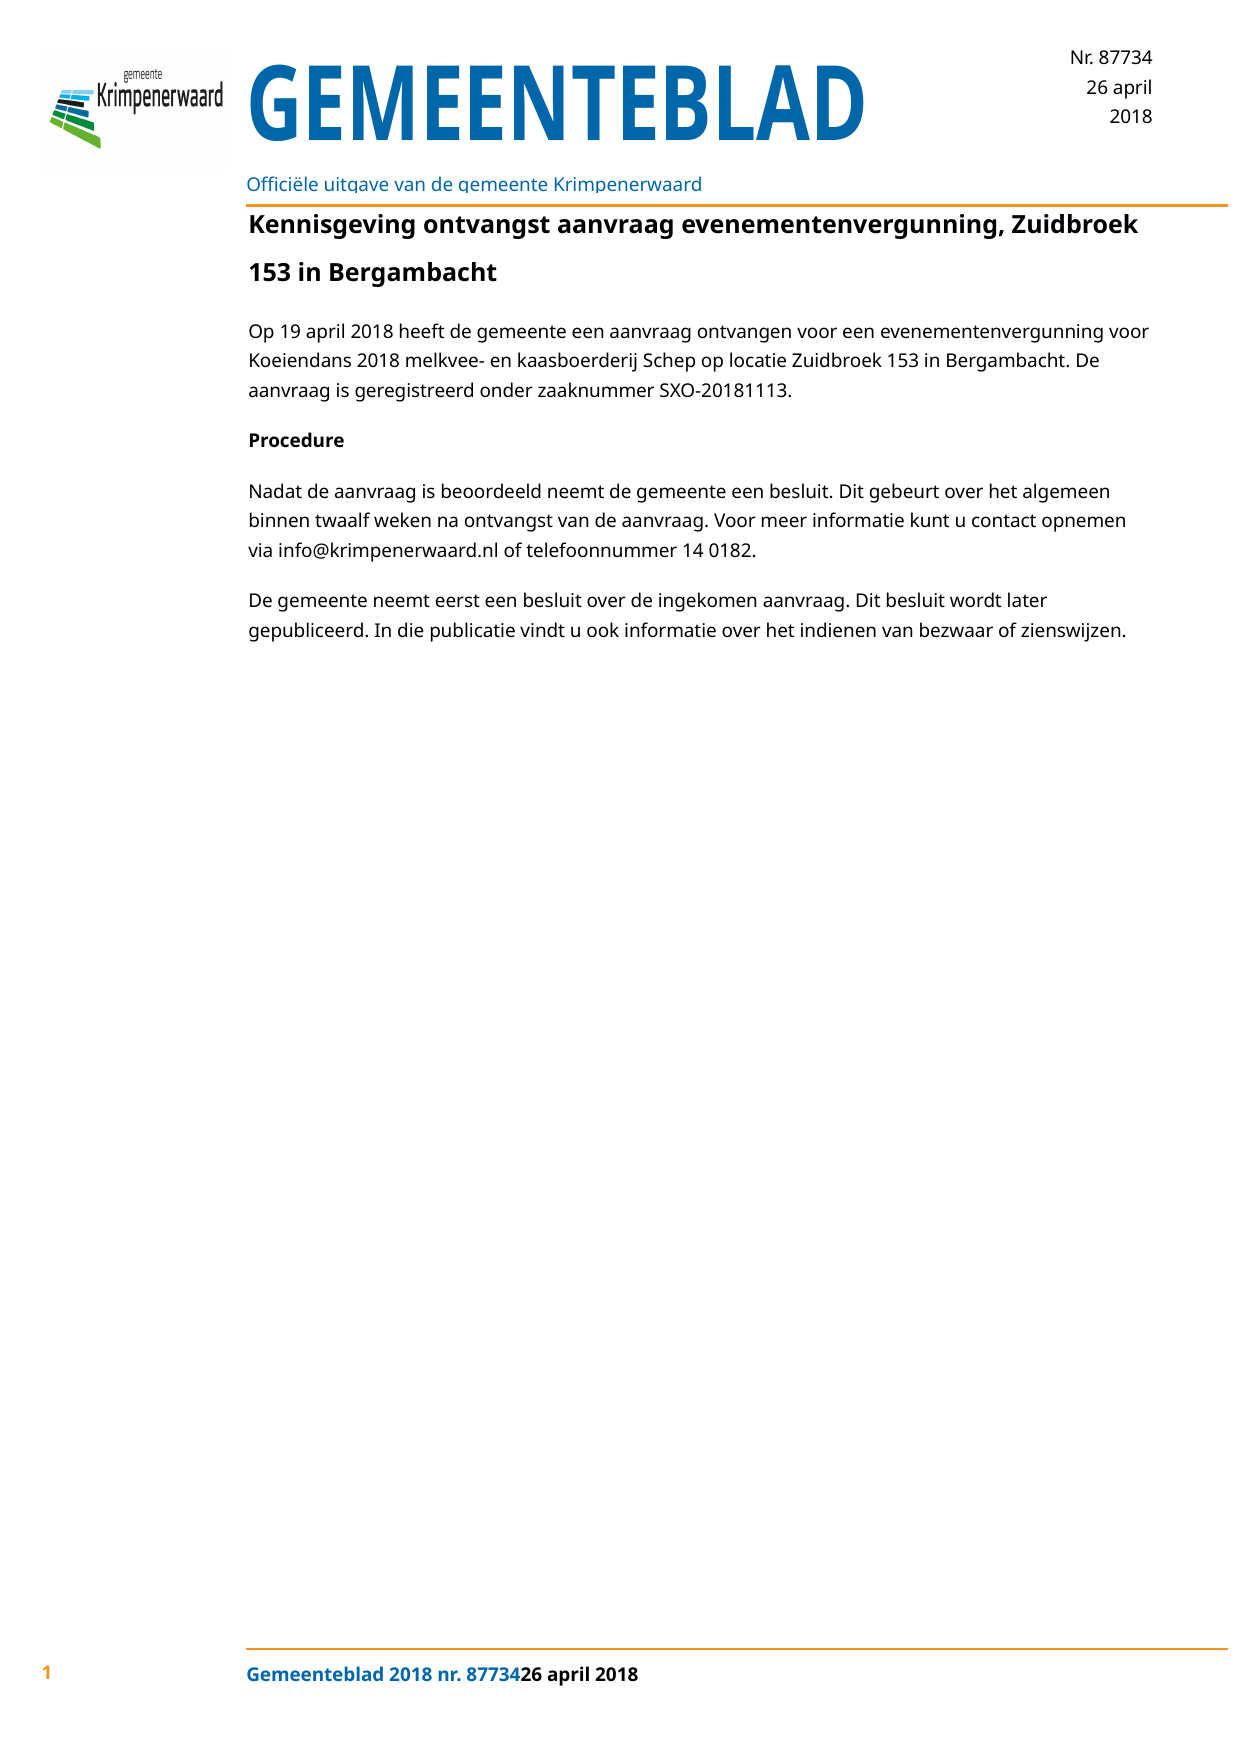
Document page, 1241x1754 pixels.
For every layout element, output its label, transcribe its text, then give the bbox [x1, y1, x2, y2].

picture [41, 47, 231, 172]
text Nadat de aanvraag is beoordeeld neemt de gemeente een besluit. Dit gebeurt over het algemeen binnen twaalf weken na ontvangst van de aanvraag. Voor meer informatie kunt u contact opnemen via info@krimpenerwaard.nl of telefoonnummer 14 0182. [248, 478, 1152, 563]
text Op 19 april 2018 heeft de gemeente een aanvraag ontvangen voor een evenementenvergunning voor Koeiendans 2018 melkvee- en kaasboerderij Schep op locatie Zuidbroek 153 in Bergambacht. De aanvraag is geregistreerd onder zaaknummer SXO-20181113. [248, 318, 1152, 403]
text Procedure [248, 427, 1152, 453]
text Kennisgeving ontvangst aanvraag evenementenvergunning, Zuidbroek 153 in Bergambacht [248, 207, 1152, 288]
text De gemeente neemt eerst een besluit over de ingekomen aanvraag. Dit besluit wordt later gepubliceerd. In die publicatie vindt u ook informatie over het indienen van bezwaar of zienswijzen. [248, 587, 1152, 643]
